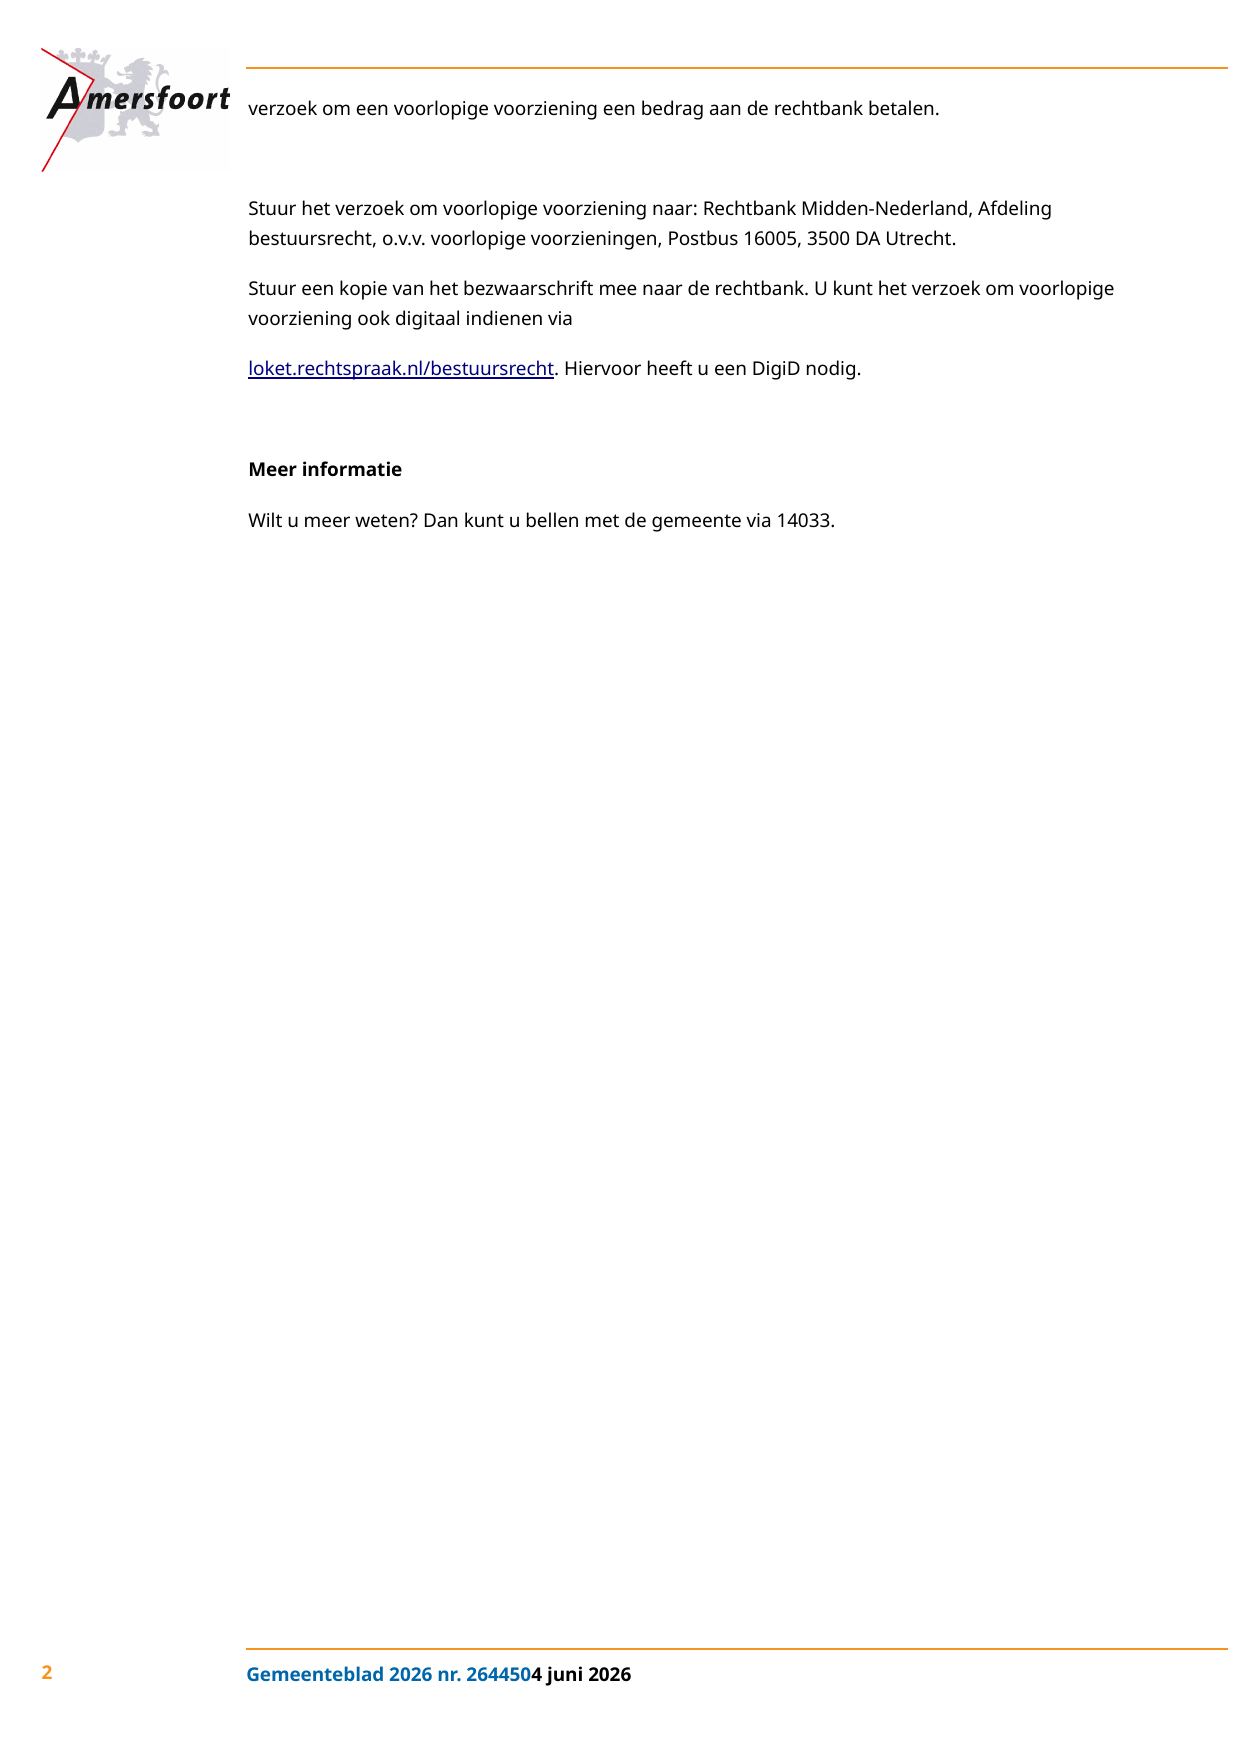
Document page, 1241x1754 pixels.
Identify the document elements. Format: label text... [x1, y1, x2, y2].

text verzoek om een voorlopige voorziening een bedrag aan de rechtbank betalen. [248, 95, 1152, 121]
text Stuur een kopie van het bezwaarschrift mee naar de rechtbank. U kunt het verzoek om voorlopige voorziening ook digitaal indienen via [248, 276, 1152, 331]
text Wilt u meer weten? Dan kunt u bellen met de gemeente via 14033. [248, 507, 1152, 533]
text Stuur het verzoek om voorlopige voorziening naar: Rechtbank Midden-Nederland, Afdeling bestuursrecht, o.v.v. voorlopige voorzieningen, Postbus 16005, 3500 DA Utrecht. [248, 196, 1152, 251]
text loket.rechtspraak.nl/bestuursrecht. Hiervoor heeft u een DigiD nodig. [248, 356, 1152, 381]
text Meer informatie [248, 456, 1152, 482]
picture [41, 47, 231, 172]
